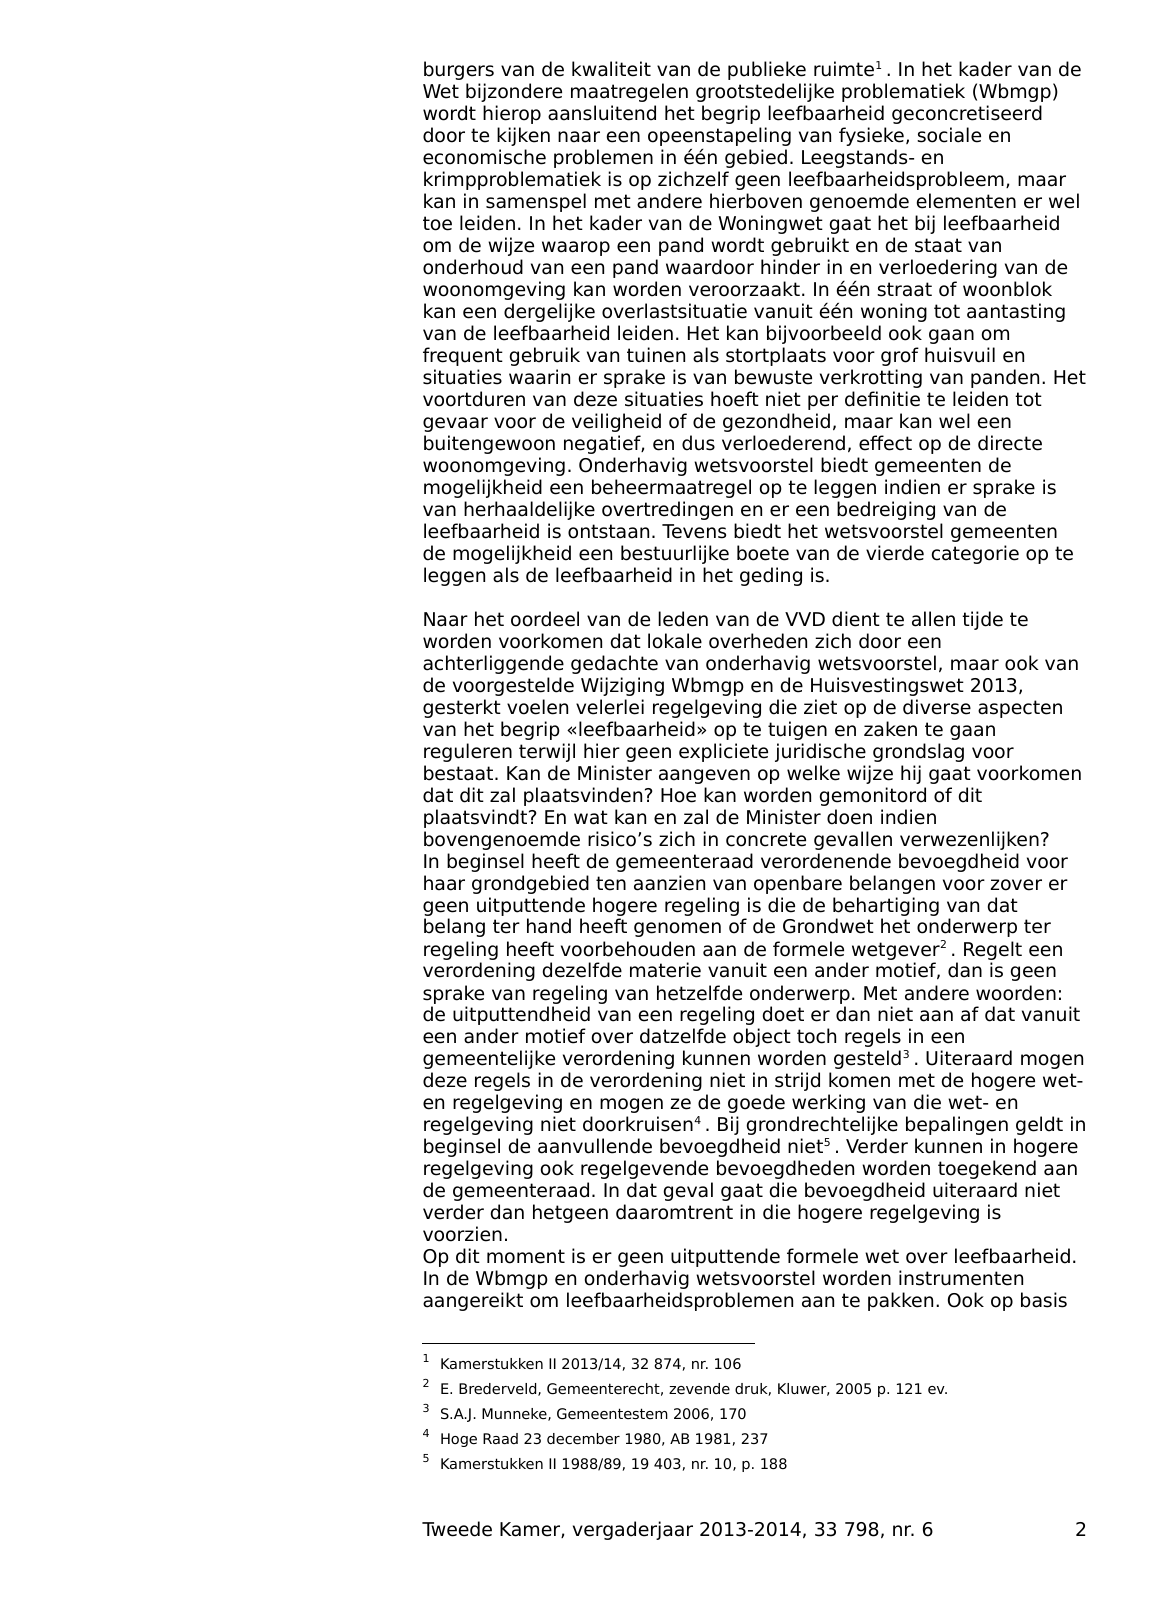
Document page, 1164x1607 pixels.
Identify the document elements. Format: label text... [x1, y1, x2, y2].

text Naar het oordeel van de leden van de VVD dient te allen tijde te worden voorkomen dat lokale overheden zich door een achterliggende gedachte van onderhavig wetsvoorstel, maar ook van de voorgestelde Wijziging Wbmgp en de Huisvestingswet 2013, gesterkt voelen velerlei regelgeving die ziet op de diverse aspecten van het begrip «leefbaarheid» op te tuigen en zaken te gaan reguleren terwijl hier geen expliciete juridische grondslag voor bestaat. Kan de Minister aangeven op welke wijze hij gaat voorkomen dat dit zal plaatsvinden? Hoe kan worden gemonitord of dit plaatsvindt? En wat kan en zal de Minister doen indien bovengenoemde risico’s zich in concrete gevallen verwezenlijken? [422, 609, 1087, 851]
text In beginsel heeft de gemeenteraad verordenende bevoegdheid voor haar grondgebied ten aanzien van openbare belangen voor zover er geen uitputtende hogere regeling is die de behartiging van dat belang ter hand heeft genomen of de Grondwet het onderwerp ter regeling heeft voorbehouden aan de formele wetgever. Regelt een verordening dezelfde materie vanuit een ander motief, dan is geen sprake van regeling van hetzelfde onderwerp. Met andere woorden: de uitputtendheid van een regeling doet er dan niet aan af dat vanuit een ander motief over datzelfde object toch regels in een gemeentelijke verordening kunnen worden gesteld. Uiteraard mogen deze regels in de verordening niet in strijd komen met de hogere wet- en regelgeving en mogen ze de goede werking van die wet- en regelgeving niet doorkruisen. Bij grondrechtelijke bepalingen geldt in beginsel de aanvullende bevoegdheid niet. Verder kunnen in hogere regelgeving ook regelgevende bevoegdheden worden toegekend aan de gemeenteraad. In dat geval gaat die bevoegdheid uiteraard niet verder dan hetgeen daaromtrent in die hogere regelgeving is voorzien. [422, 851, 1087, 1246]
text E. Brederveld, Gemeenterecht, zevende druk, Kluwer, 2005 p. 121 ev. [422, 1377, 1087, 1399]
text Op dit moment is er geen uitputtende formele wet over leefbaarheid. In de Wbmgp en onderhavig wetsvoorstel worden instrumenten aangereikt om leefbaarheidsproblemen aan te pakken. Ook op basis [422, 1246, 1087, 1312]
text Kamerstukken II 1988/89, 19 403, nr. 10, p. 188 [422, 1452, 1087, 1474]
text burgers van de kwaliteit van de publieke ruimte. In het kader van de Wet bijzondere maatregelen grootstedelijke problematiek (Wbmgp) wordt hierop aansluitend het begrip leefbaarheid geconcretiseerd door te kijken naar een opeenstapeling van fysieke, sociale en economische problemen in één gebied. Leegstands- en krimpproblematiek is op zichzelf geen leefbaarheidsprobleem, maar kan in samenspel met andere hierboven genoemde elementen er wel toe leiden. In het kader van de Woningwet gaat het bij leefbaarheid om de wijze waarop een pand wordt gebruikt en de staat van onderhoud van een pand waardoor hinder in en verloedering van de woonomgeving kan worden veroorzaakt. In één straat of woonblok kan een dergelijke overlastsituatie vanuit één woning tot aantasting van de leefbaarheid leiden. Het kan bijvoorbeeld ook gaan om frequent gebruik van tuinen als stortplaats voor grof huisvuil en situaties waarin er sprake is van bewuste verkrotting van panden. Het voortduren van deze situaties hoeft niet per definitie te leiden tot gevaar voor de veiligheid of de gezondheid, maar kan wel een buitengewoon negatief, en dus verloederend, effect op de directe woonomgeving. Onderhavig wetsvoorstel biedt gemeenten de mogelijkheid een beheermaatregel op te leggen indien er sprake is van herhaaldelijke overtredingen en er een bedreiging van de leefbaarheid is ontstaan. Tevens biedt het wetsvoorstel gemeenten de mogelijkheid een bestuurlijke boete van de vierde categorie op te leggen als de leefbaarheid in het geding is. [422, 59, 1087, 587]
text S.A.J. Munneke, Gemeentestem 2006, 170 [422, 1402, 1087, 1424]
text Hoge Raad 23 december 1980, AB 1981, 237 [422, 1427, 1087, 1449]
text Kamerstukken II 2013/14, 32 874, nr. 106 [422, 1352, 1087, 1374]
